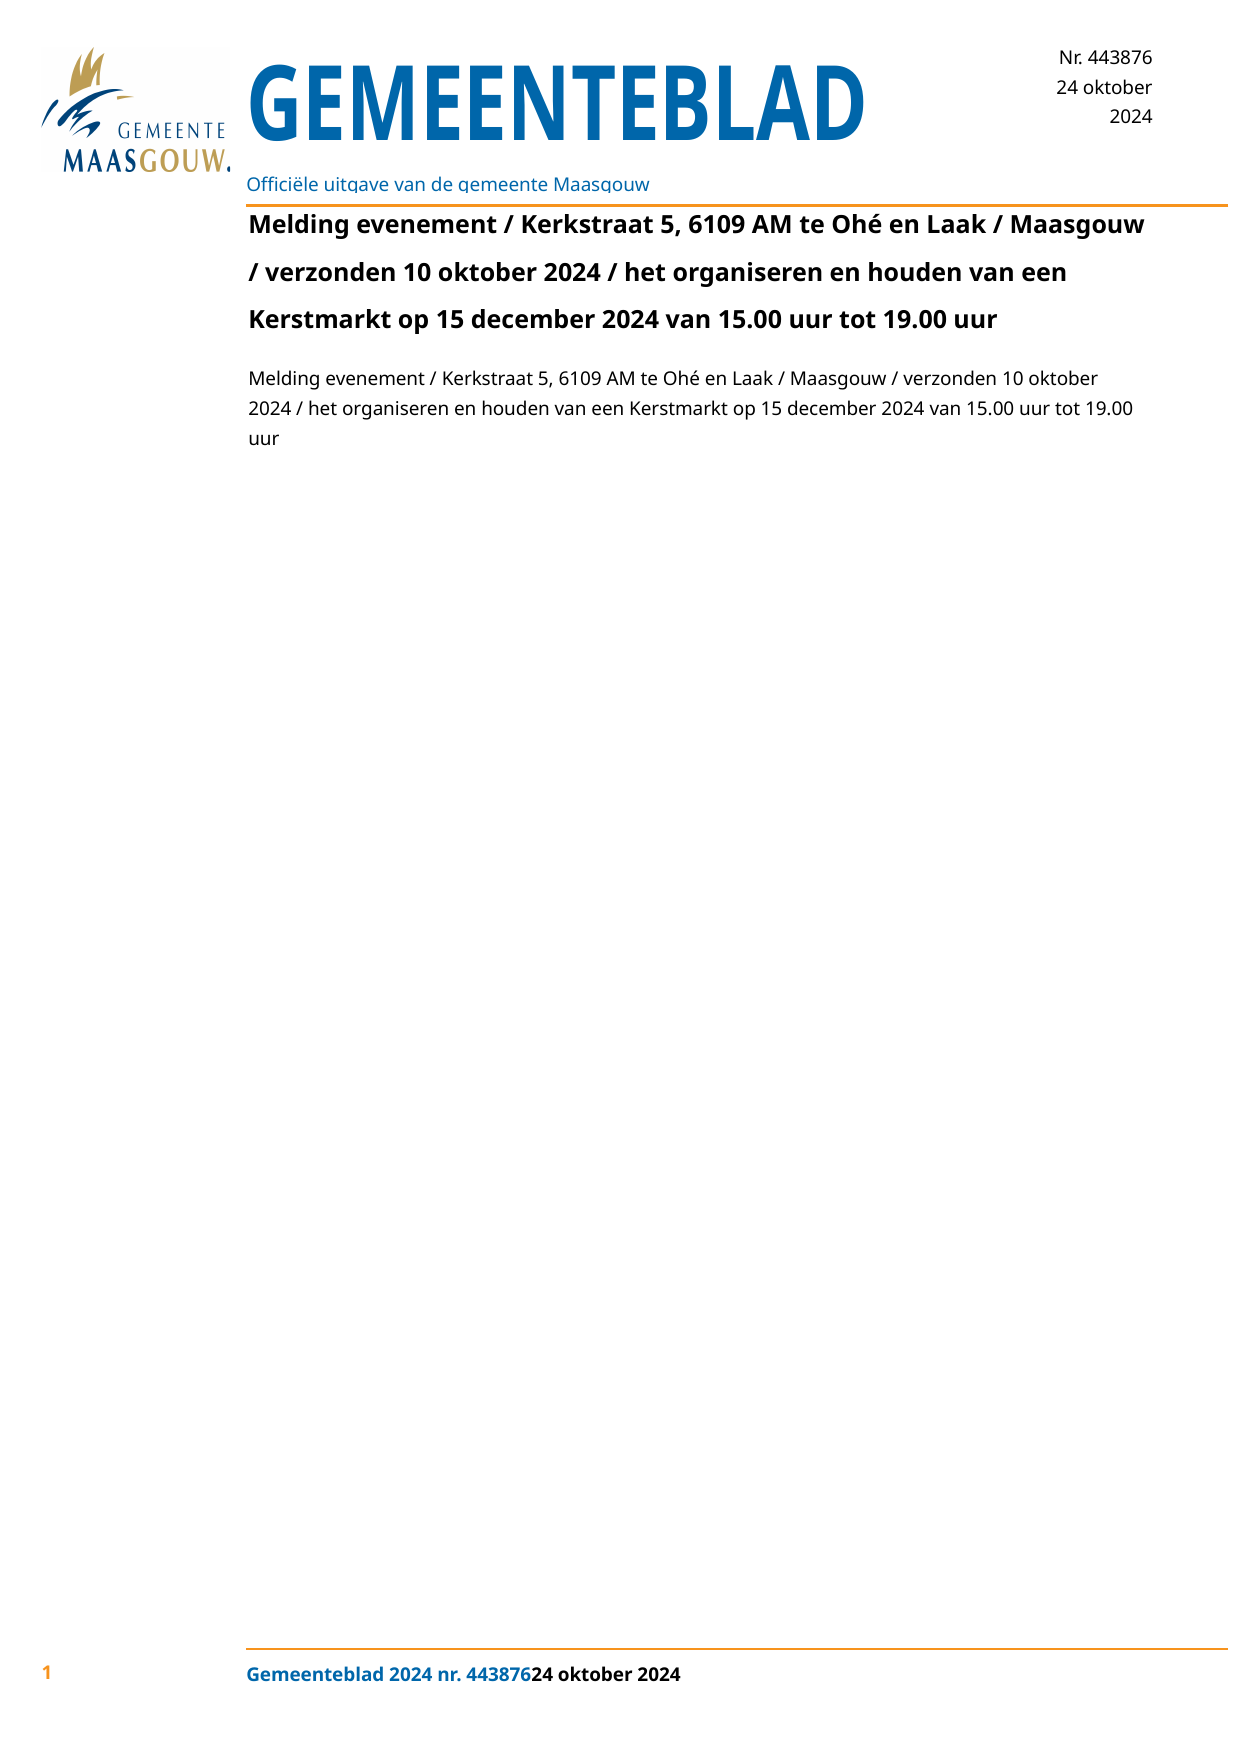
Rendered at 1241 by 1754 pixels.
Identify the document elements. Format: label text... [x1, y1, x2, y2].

picture [41, 47, 231, 172]
text Melding evenement / Kerkstraat 5, 6109 AM te Ohé en Laak / Maasgouw / verzonden 10 oktober 2024 / het organiseren en houden van een Kerstmarkt op 15 december 2024 van 15.00 uur tot 19.00 uur [248, 207, 1152, 336]
text Melding evenement / Kerkstraat 5, 6109 AM te Ohé en Laak / Maasgouw / verzonden 10 oktober 2024 / het organiseren en houden van een Kerstmarkt op 15 december 2024 van 15.00 uur tot 19.00 uur [248, 366, 1152, 450]
